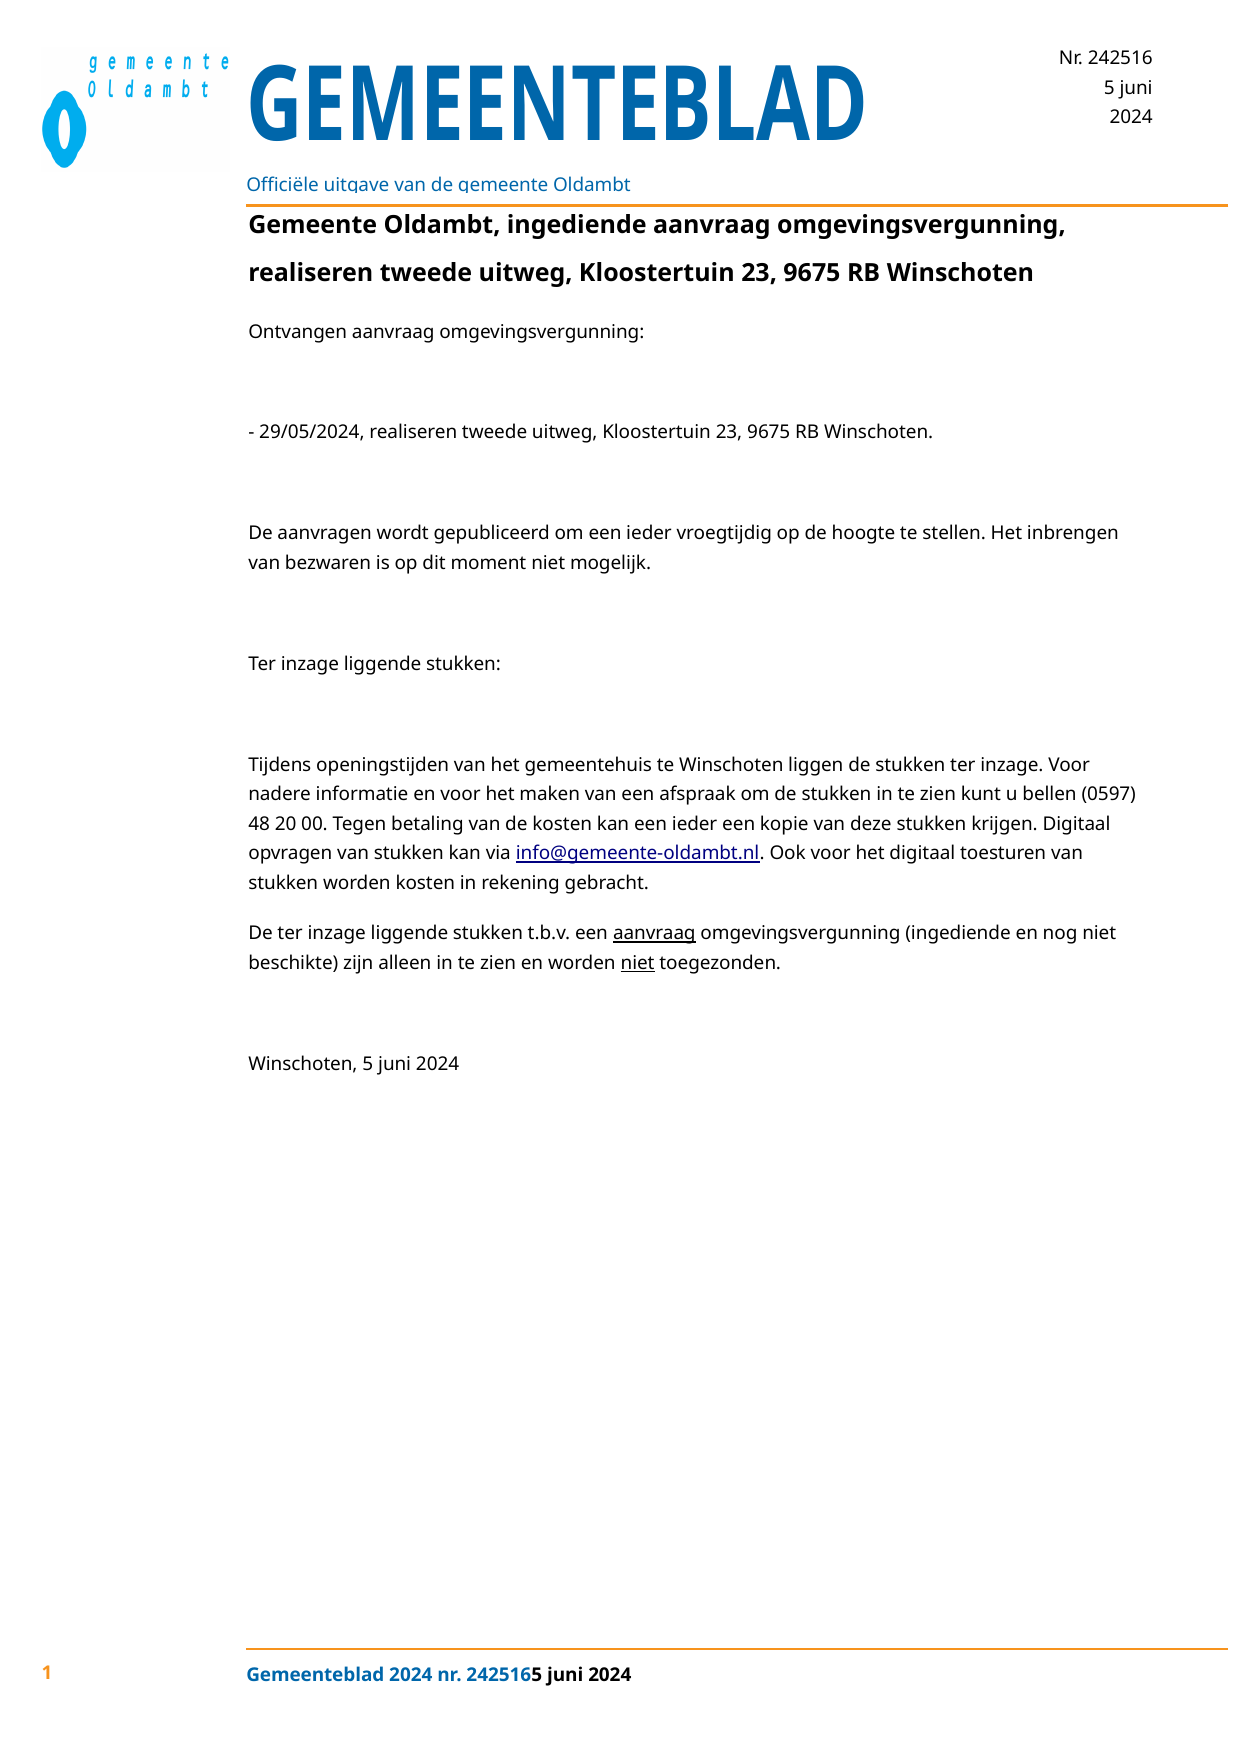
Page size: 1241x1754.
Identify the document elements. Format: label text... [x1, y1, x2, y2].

text Gemeente Oldambt, ingediende aanvraag omgevingsvergunning, realiseren tweede uitweg, Kloostertuin 23, 9675 RB Winschoten [248, 207, 1152, 288]
text - 29/05/2024, realiseren tweede uitweg, Kloostertuin 23, 9675 RB Winschoten. [248, 419, 1152, 444]
text Tijdens openingstijden van het gemeentehuis te Winschoten liggen de stukken ter inzage. Voor nadere informatie en voor het maken van een afspraak om de stukken in te zien kunt u bellen (0597) 48 20 00. Tegen betaling van de kosten kan een ieder een kopie van deze stukken krijgen. Digitaal opvragen van stukken kan via info@gemeente-oldambt.nl. Ook voor het digitaal toesturen van stukken worden kosten in rekening gebracht. [248, 751, 1152, 895]
text Ter inzage liggende stukken: [248, 650, 1152, 676]
text De aanvragen wordt gepubliceerd om een ieder vroegtijdig op de hoogte te stellen. Het inbrengen van bezwaren is op dit moment niet mogelijk. [248, 519, 1152, 575]
text Winschoten, 5 juni 2024 [248, 1050, 1152, 1076]
text Ontvangen aanvraag omgevingsvergunning: [248, 318, 1152, 344]
text De ter inzage liggende stukken t.b.v. een aanvraag omgevingsvergunning (ingediende en nog niet beschikte) zijn alleen in te zien en worden niet toegezonden. [248, 919, 1152, 975]
picture [41, 47, 231, 172]
